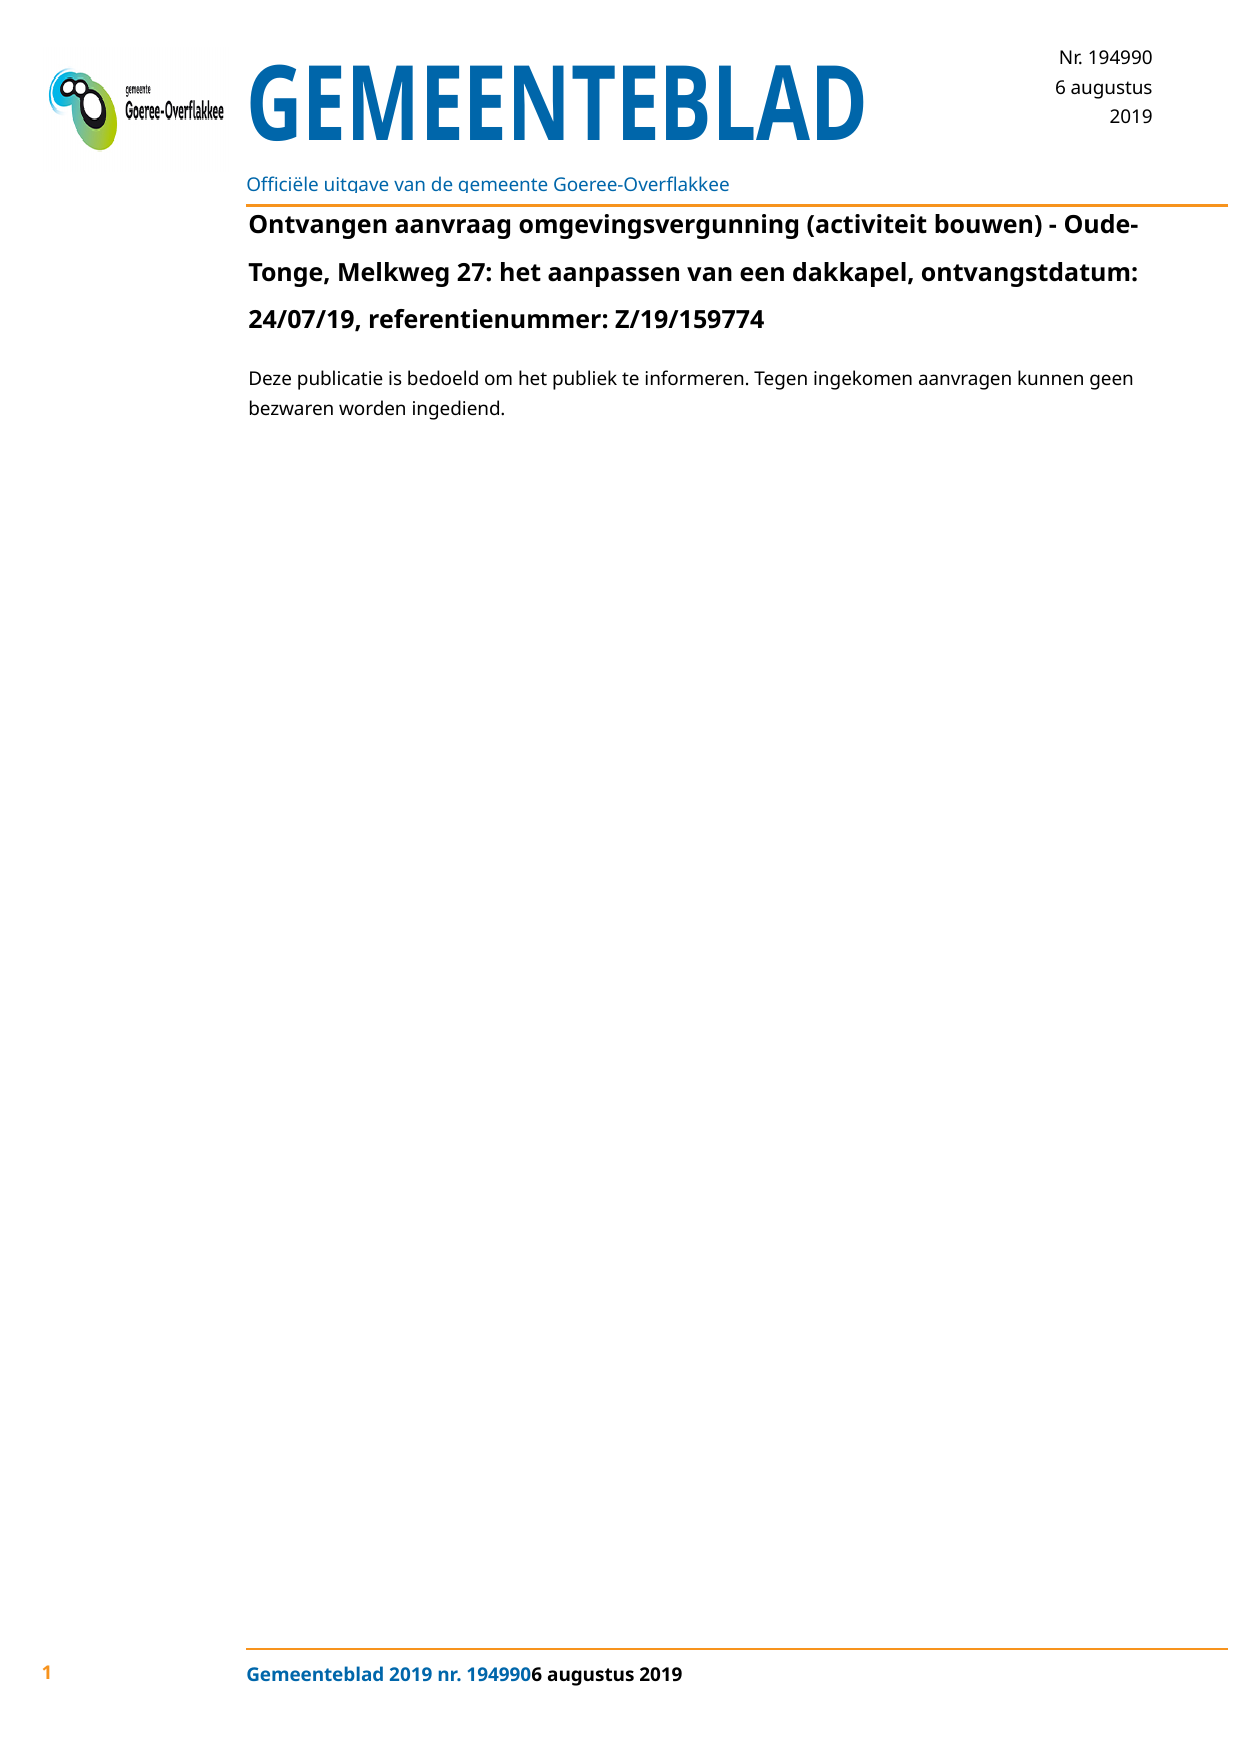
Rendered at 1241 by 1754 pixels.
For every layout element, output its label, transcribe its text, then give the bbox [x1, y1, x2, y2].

text Ontvangen aanvraag omgevingsvergunning (activiteit bouwen) - Oude-Tonge, Melkweg 27: het aanpassen van een dakkapel, ontvangstdatum: 24/07/19, referentienummer: Z/19/159774 [248, 207, 1152, 336]
text Deze publicatie is bedoeld om het publiek te informeren. Tegen ingekomen aanvragen kunnen geen bezwaren worden ingediend. [248, 366, 1152, 421]
picture [41, 47, 231, 172]
